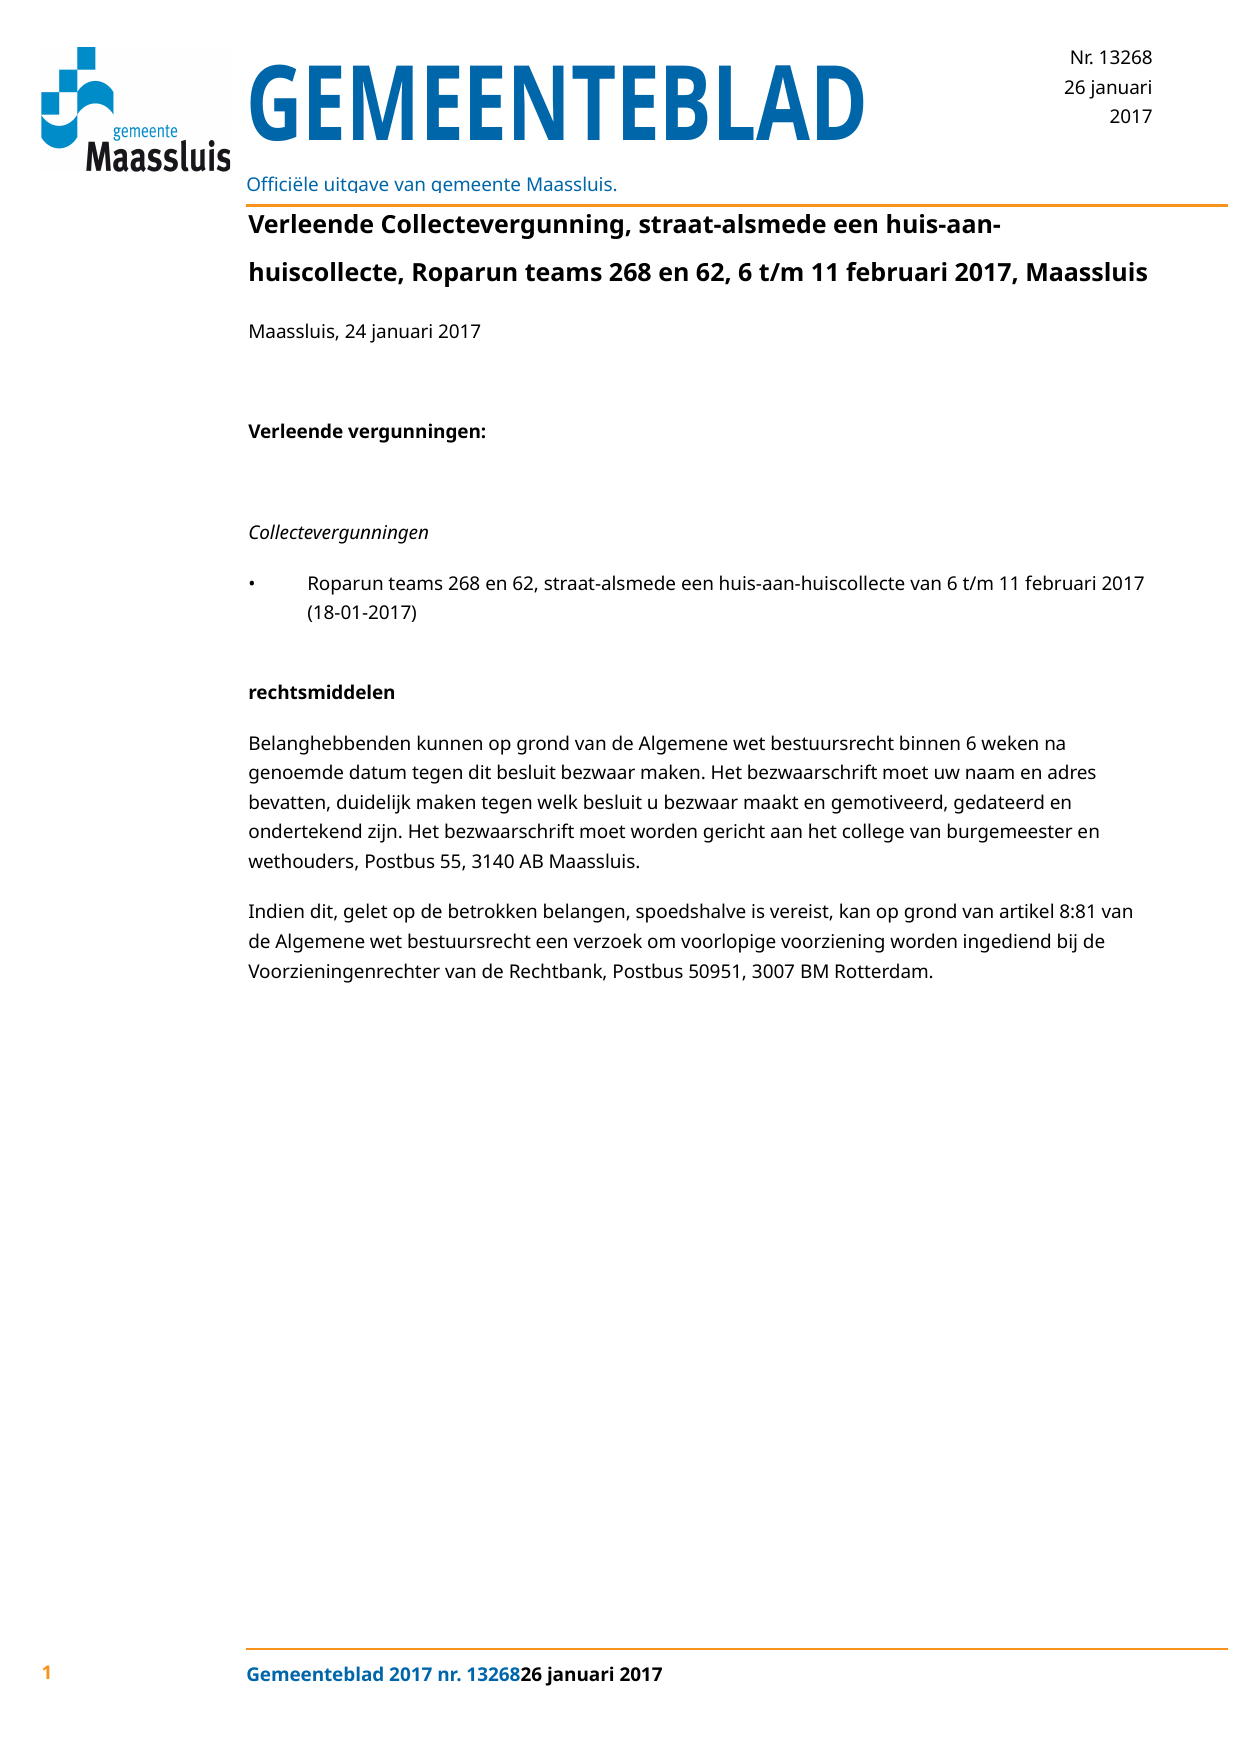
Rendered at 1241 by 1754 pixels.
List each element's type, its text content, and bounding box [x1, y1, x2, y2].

list Roparun teams 268 en 62, straat-alsmede een huis-aan-huiscollecte van 6 t/m 11 februari 2017 (18-01-2017) [248, 570, 1152, 625]
text Collectevergunningen [248, 519, 1152, 545]
picture [41, 47, 77, 92]
text Verleende vergunningen: [248, 419, 1152, 444]
text Indien dit, gelet op de betrokken belangen, spoedshalve is vereist, kan op grond van artikel 8:81 van de Algemene wet bestuursrecht een verzoek om voorlopige voorziening worden ingediend bij de Voorzieningenrechter van de Rechtbank, Postbus 50951, 3007 BM Rotterdam. [248, 899, 1152, 984]
text Verleende Collectevergunning, straat-alsmede een huis-aan-huiscollecte, Roparun teams 268 en 62, 6 t/m 11 februari 2017, Maassluis [248, 207, 1152, 288]
text Maassluis, 24 januari 2017 [248, 318, 1152, 344]
text Belanghebbenden kunnen op grond van de Algemene wet bestuursrecht binnen 6 weken na genoemde datum tegen dit besluit bezwaar maken. Het bezwaarschrift moet uw naam en adres bevatten, duidelijk maken tegen welk besluit u bezwaar maakt en gemotiveerd, gedateerd en ondertekend zijn. Het bezwaarschrift moet worden gericht aan het college van burgemeester en wethouders, Postbus 55, 3140 AB Maassluis. [248, 730, 1152, 874]
picture [41, 47, 231, 172]
text rechtsmiddelen [248, 679, 1152, 705]
